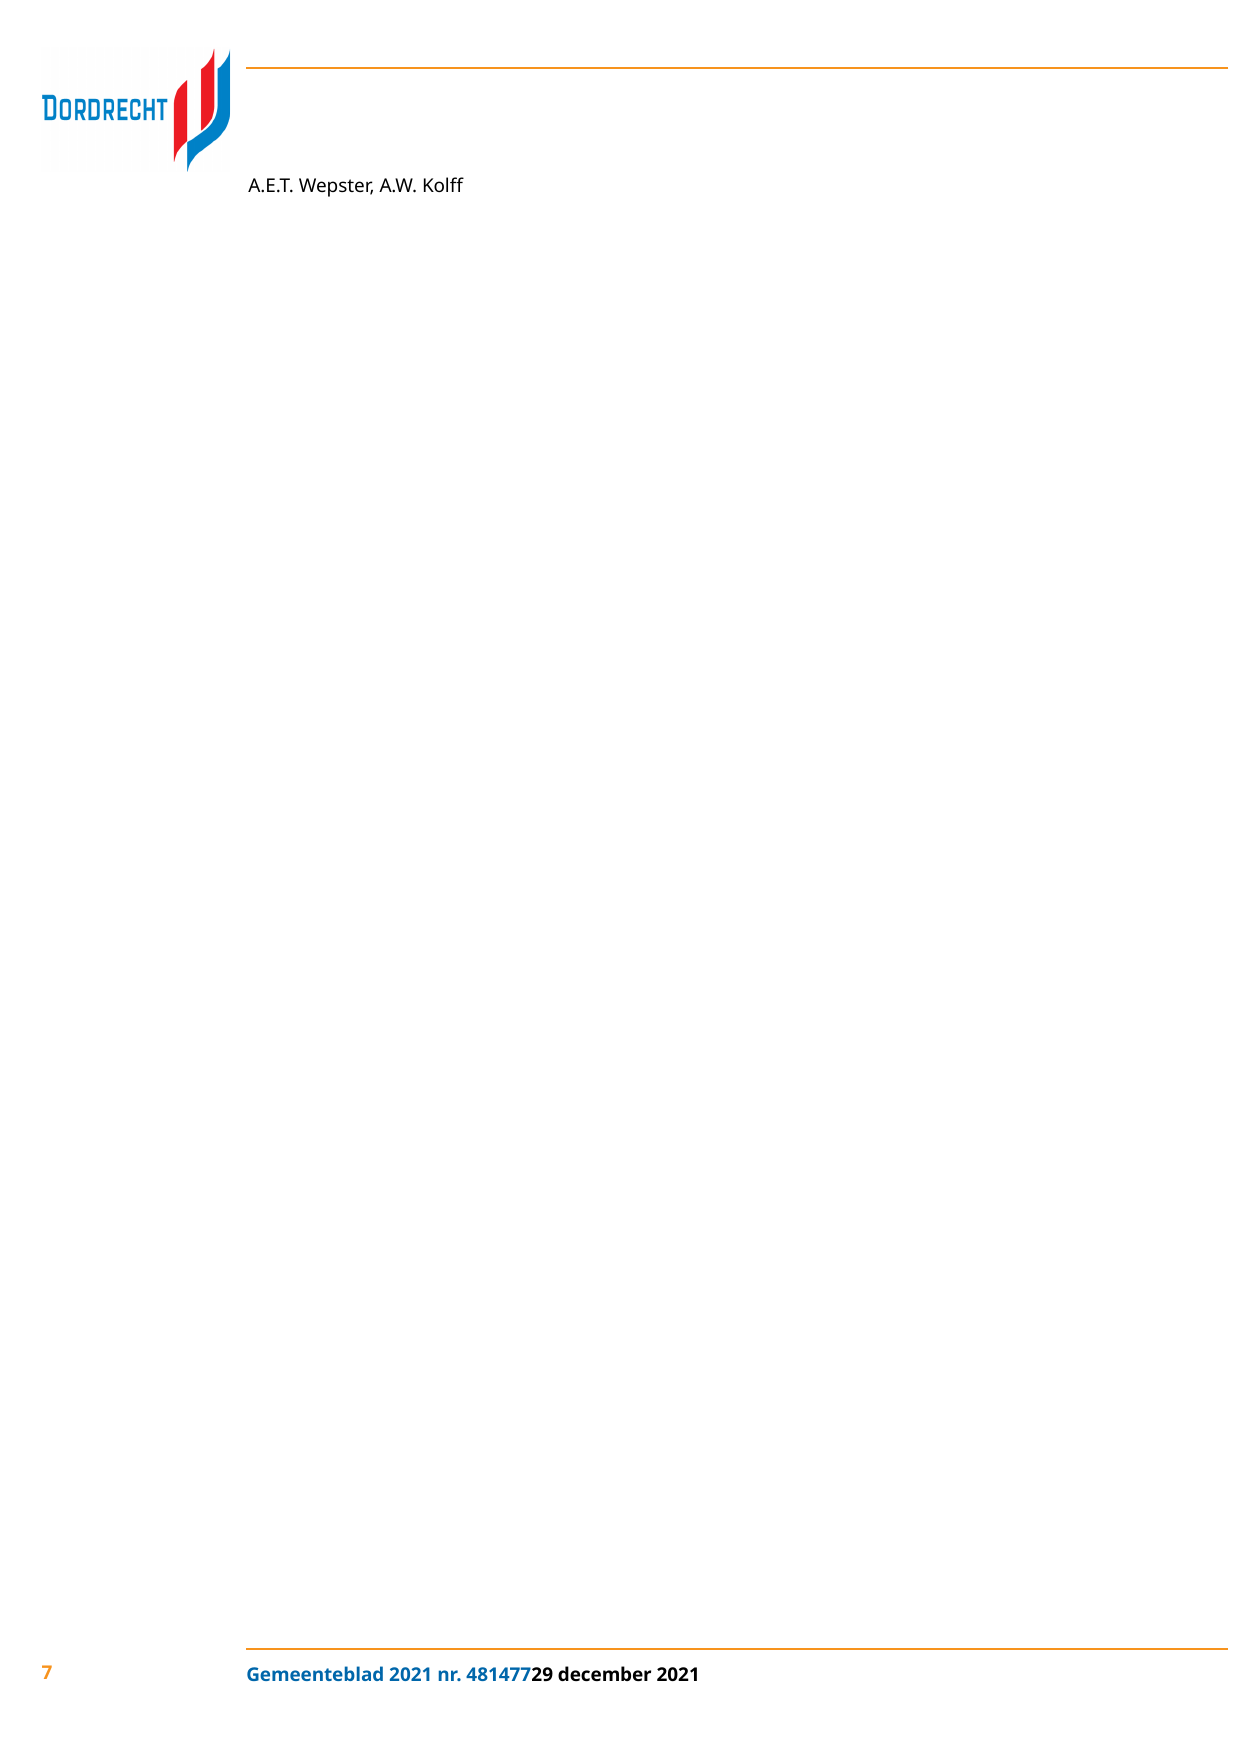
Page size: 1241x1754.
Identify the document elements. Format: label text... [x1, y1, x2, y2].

text A.E.T. Wepster, A.W. Kolff [248, 172, 1152, 198]
picture [41, 47, 231, 172]
